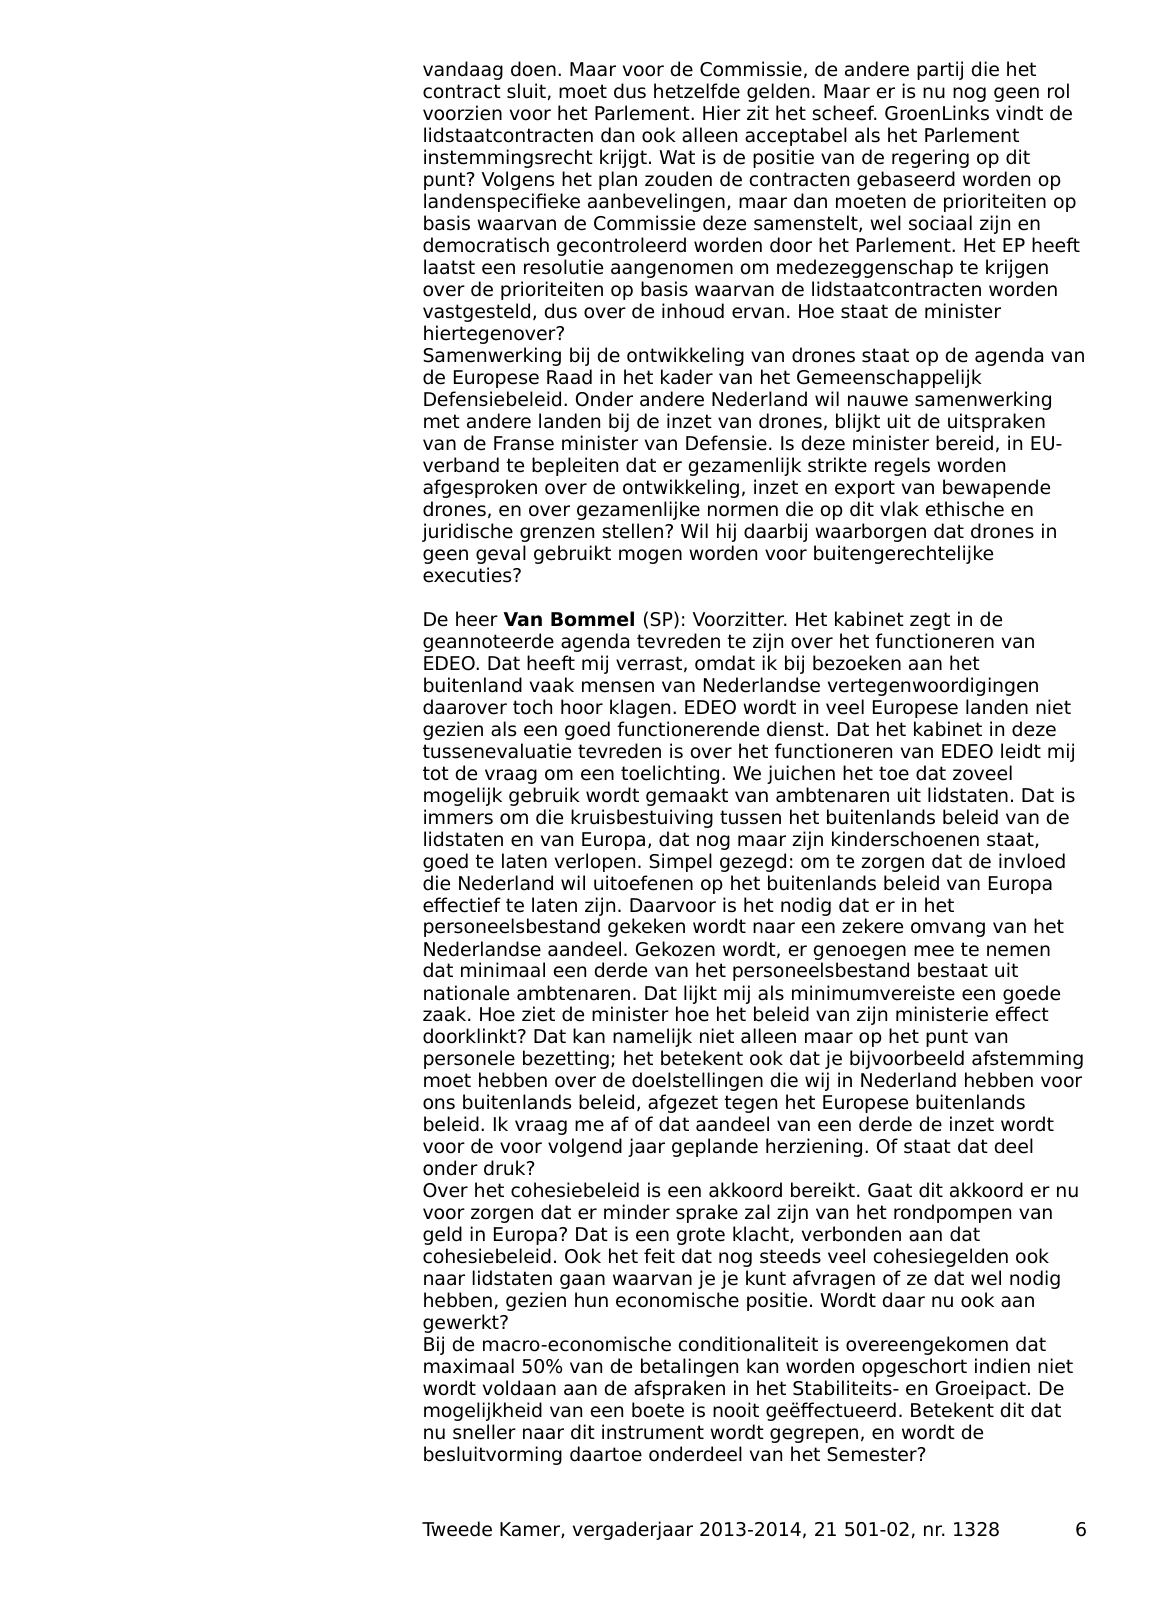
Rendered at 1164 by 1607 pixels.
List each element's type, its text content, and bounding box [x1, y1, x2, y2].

text De heer Van Bommel (SP): Voorzitter. Het kabinet zegt in de geannoteerde agenda tevreden te zijn over het functioneren van EDEO. Dat heeft mij verrast, omdat ik bij bezoeken aan het buitenland vaak mensen van Nederlandse vertegenwoordigingen daarover toch hoor klagen. EDEO wordt in veel Europese landen niet gezien als een goed functionerende dienst. Dat het kabinet in deze tussenevaluatie tevreden is over het functioneren van EDEO leidt mij tot de vraag om een toelichting. We juichen het toe dat zoveel mogelijk gebruik wordt gemaakt van ambtenaren uit lidstaten. Dat is immers om die kruisbestuiving tussen het buitenlands beleid van de lidstaten en van Europa, dat nog maar zijn kinderschoenen staat, goed te laten verlopen. Simpel gezegd: om te zorgen dat de invloed die Nederland wil uitoefenen op het buitenlands beleid van Europa effectief te laten zijn. Daarvoor is het nodig dat er in het personeelsbestand gekeken wordt naar een zekere omvang van het Nederlandse aandeel. Gekozen wordt, er genoegen mee te nemen dat minimaal een derde van het personeelsbestand bestaat uit nationale ambtenaren. Dat lijkt mij als minimumvereiste een goede zaak. Hoe ziet de minister hoe het beleid van zijn ministerie effect doorklinkt? Dat kan namelijk niet alleen maar op het punt van personele bezetting; het betekent ook dat je bijvoorbeeld afstemming moet hebben over de doelstellingen die wij in Nederland hebben voor ons buitenlands beleid, afgezet tegen het Europese buitenlands beleid. Ik vraag me af of dat aandeel van een derde de inzet wordt voor de voor volgend jaar geplande herziening. Of staat dat deel onder druk? [422, 609, 1087, 1180]
text Samenwerking bij de ontwikkeling van drones staat op de agenda van de Europese Raad in het kader van het Gemeenschappelijk Defensiebeleid. Onder andere Nederland wil nauwe samenwerking met andere landen bij de inzet van drones, blijkt uit de uitspraken van de Franse minister van Defensie. Is deze minister bereid, in EU-verband te bepleiten dat er gezamenlijk strikte regels worden afgesproken over de ontwikkeling, inzet en export van bewapende drones, en over gezamenlijke normen die op dit vlak ethische en juridische grenzen stellen? Wil hij daarbij waarborgen dat drones in geen geval gebruikt mogen worden voor buitengerechtelijke executies? [422, 345, 1087, 587]
text Over het cohesiebeleid is een akkoord bereikt. Gaat dit akkoord er nu voor zorgen dat er minder sprake zal zijn van het rondpompen van geld in Europa? Dat is een grote klacht, verbonden aan dat cohesiebeleid. Ook het feit dat nog steeds veel cohesiegelden ook naar lidstaten gaan waarvan je je kunt afvragen of ze dat wel nodig hebben, gezien hun economische positie. Wordt daar nu ook aan gewerkt? [422, 1180, 1087, 1334]
text Bij de macro-economische conditionaliteit is overeengekomen dat maximaal 50% van de betalingen kan worden opgeschort indien niet wordt voldaan aan de afspraken in het Stabiliteits- en Groeipact. De mogelijkheid van een boete is nooit geëffectueerd. Betekent dit dat nu sneller naar dit instrument wordt gegrepen, en wordt de besluitvorming daartoe onderdeel van het Semester? [422, 1334, 1087, 1466]
text vandaag doen. Maar voor de Commissie, de andere partij die het contract sluit, moet dus hetzelfde gelden. Maar er is nu nog geen rol voorzien voor het Parlement. Hier zit het scheef. GroenLinks vindt de lidstaatcontracten dan ook alleen acceptabel als het Parlement instemmingsrecht krijgt. Wat is de positie van de regering op dit punt? Volgens het plan zouden de contracten gebaseerd worden op landenspecifieke aanbevelingen, maar dan moeten de prioriteiten op basis waarvan de Commissie deze samenstelt, wel sociaal zijn en democratisch gecontroleerd worden door het Parlement. Het EP heeft laatst een resolutie aangenomen om medezeggenschap te krijgen over de prioriteiten op basis waarvan de lidstaatcontracten worden vastgesteld, dus over de inhoud ervan. Hoe staat de minister hiertegenover? [422, 59, 1087, 345]
